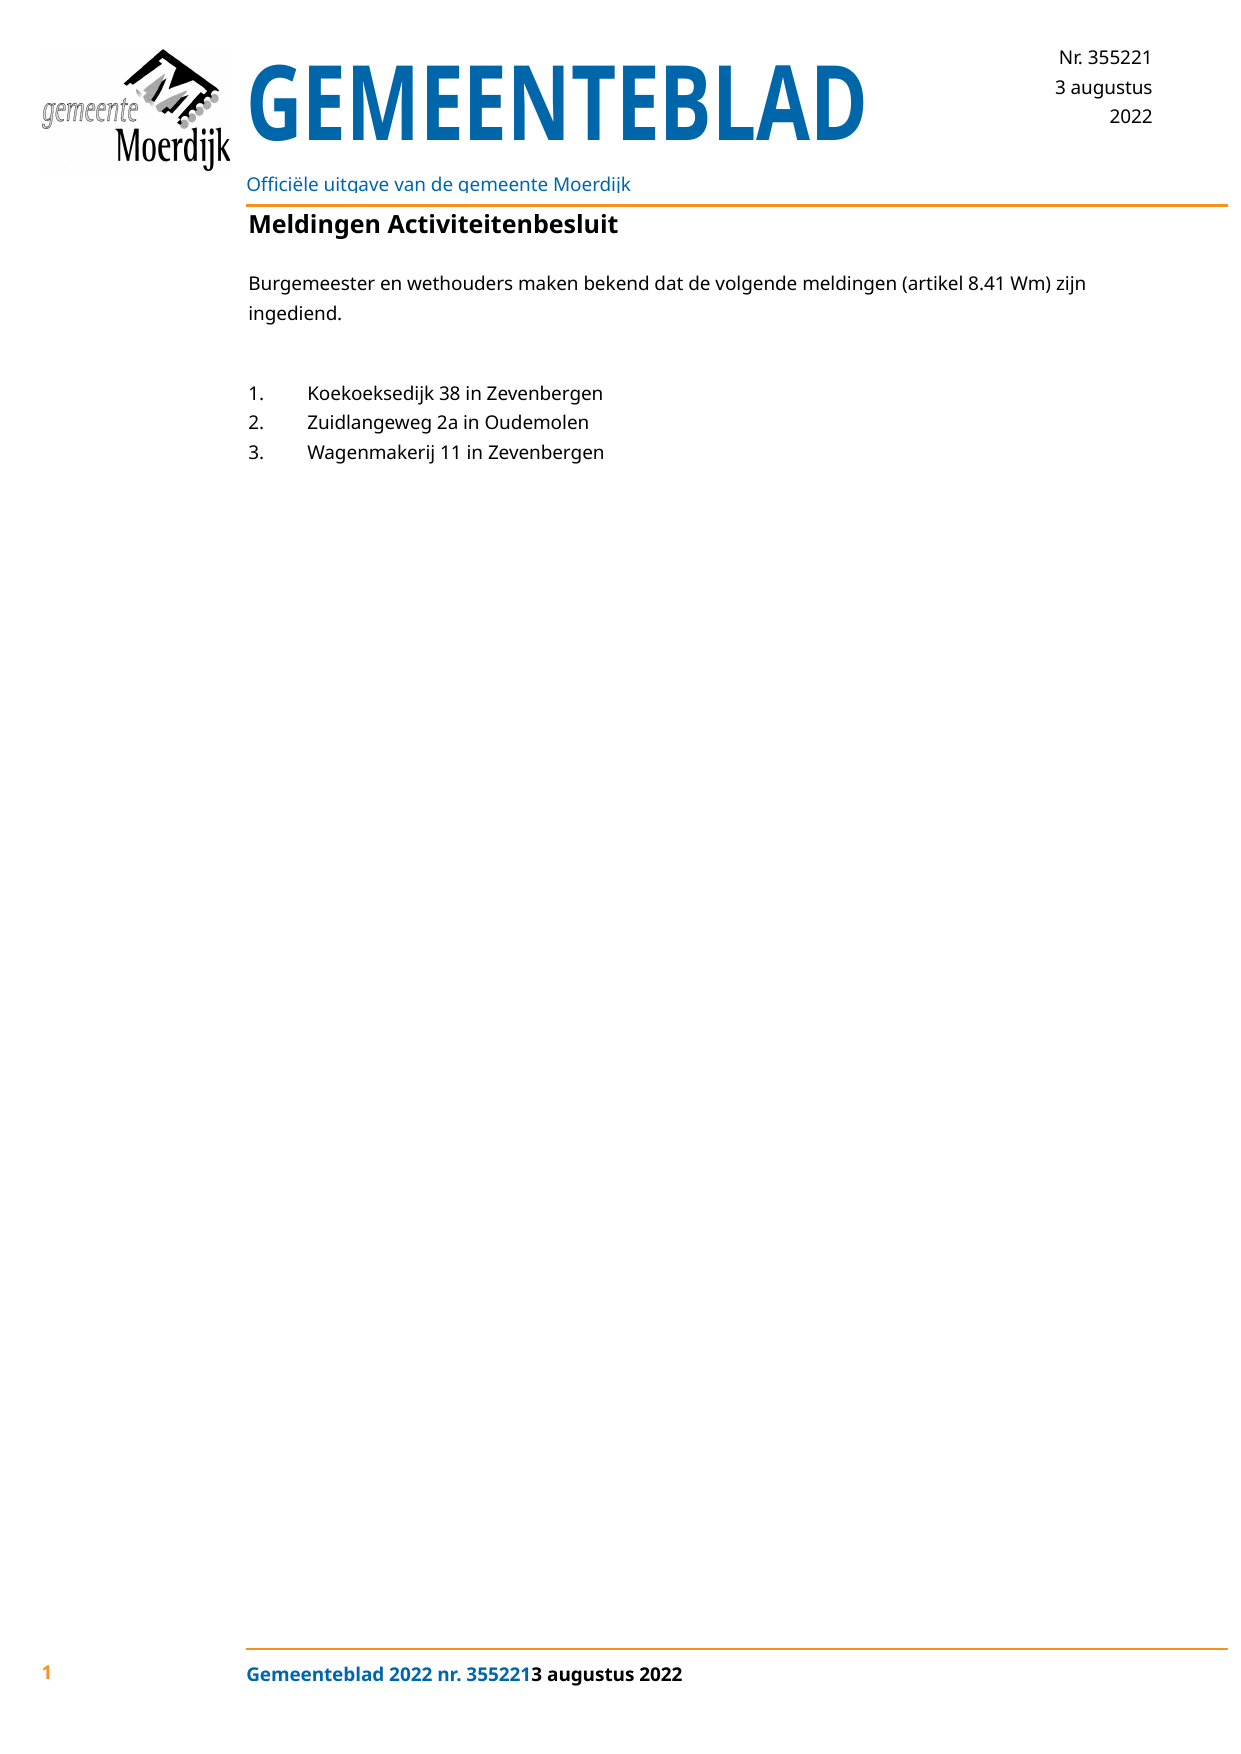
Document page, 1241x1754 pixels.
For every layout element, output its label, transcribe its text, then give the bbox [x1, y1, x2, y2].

list Zuidlangeweg 2a in Oudemolen [248, 409, 1152, 435]
picture [41, 47, 231, 172]
list Koekoeksedijk 38 in Zevenbergen [248, 380, 1152, 406]
text Burgemeester en wethouders maken bekend dat de volgende meldingen (artikel 8.41 Wm) zijn ingediend. [248, 270, 1152, 326]
text Meldingen Activiteitenbesluit [248, 207, 1152, 241]
list Wagenmakerij 11 in Zevenbergen [248, 439, 1152, 465]
